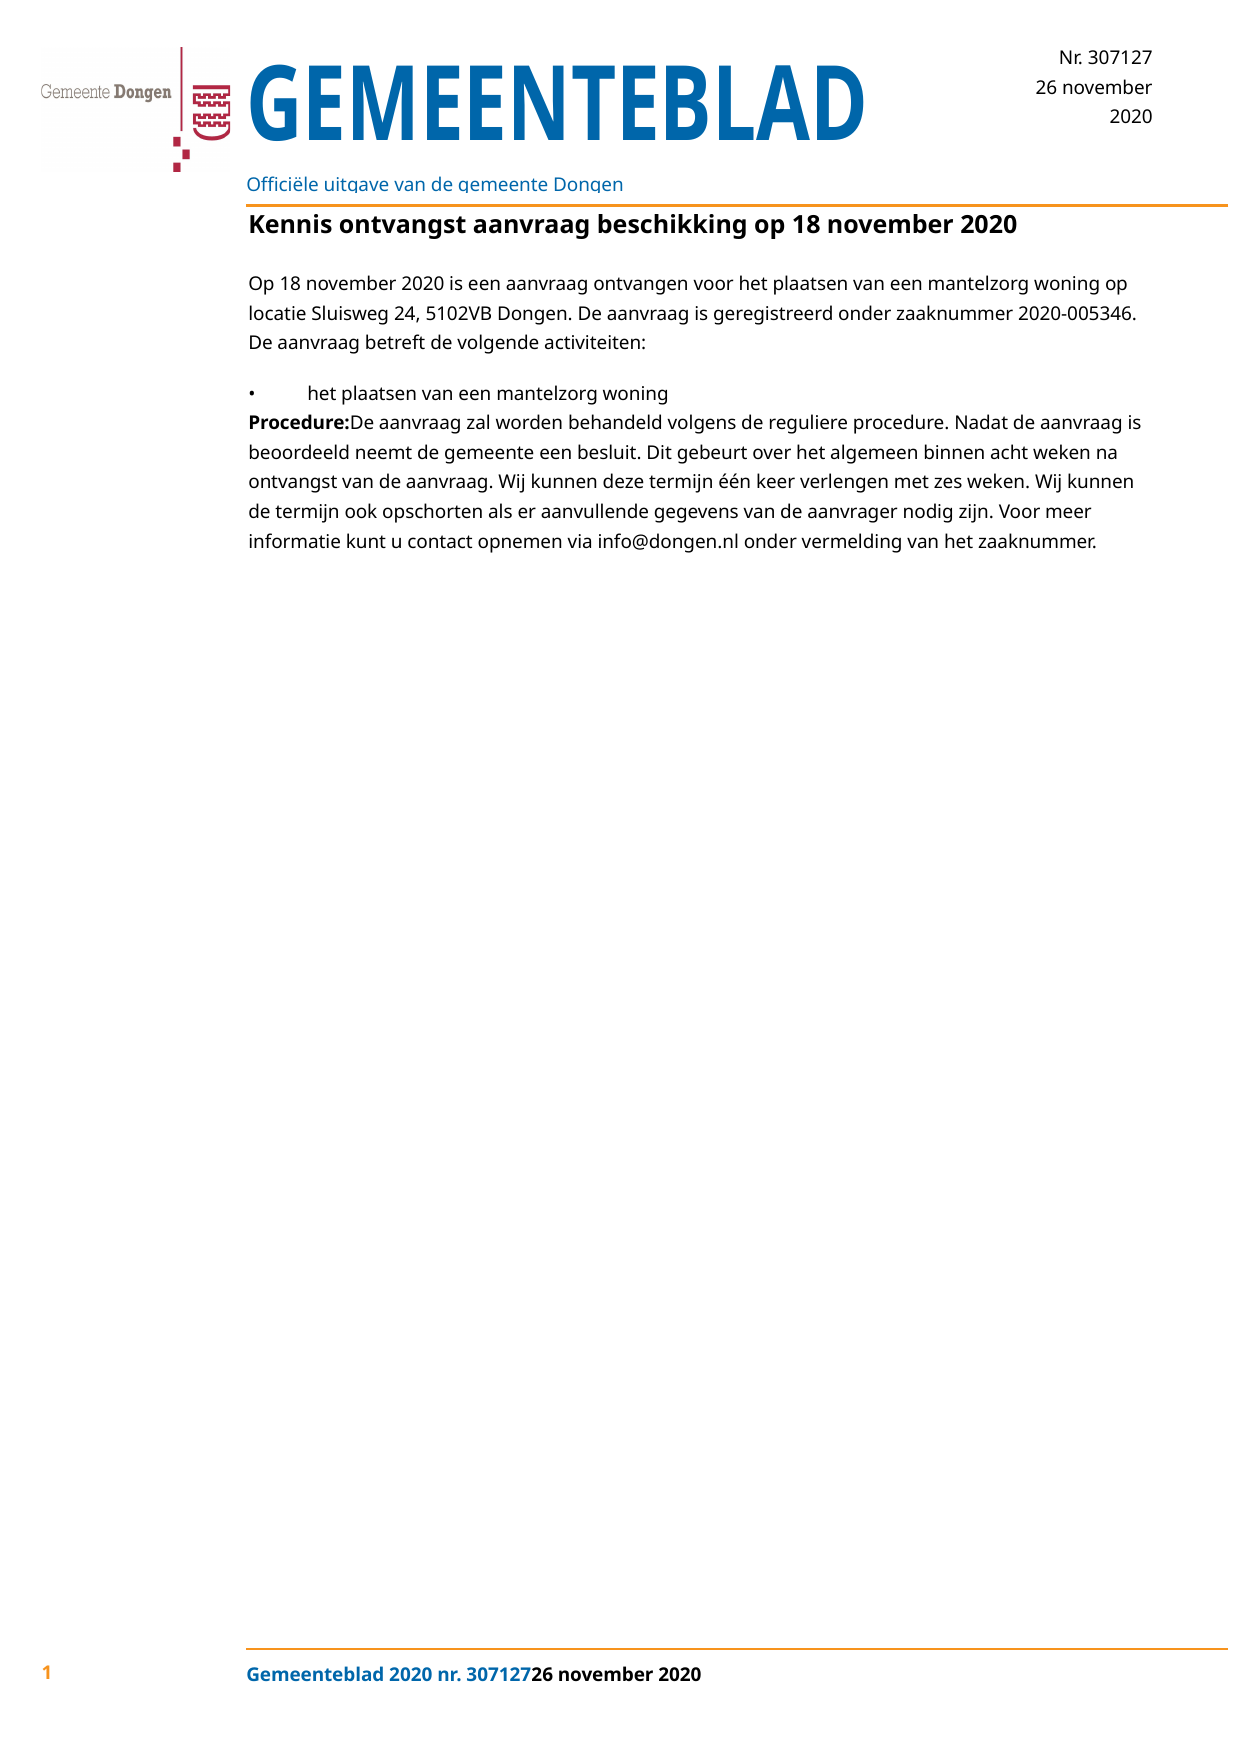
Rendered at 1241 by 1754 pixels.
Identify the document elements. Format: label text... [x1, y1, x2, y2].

list het plaatsen van een mantelzorg woning [248, 380, 1152, 406]
text Procedure:De aanvraag zal worden behandeld volgens de reguliere procedure. Nadat de aanvraag is beoordeeld neemt de gemeente een besluit. Dit gebeurt over het algemeen binnen acht weken na ontvangst van de aanvraag. Wij kunnen deze termijn één keer verlengen met zes weken. Wij kunnen de termijn ook opschorten als er aanvullende gegevens van de aanvrager nodig zijn. Voor meer informatie kunt u contact opnemen via info@dongen.nl onder vermelding van het zaaknummer. [248, 409, 1152, 553]
text Op 18 november 2020 is een aanvraag ontvangen voor het plaatsen van een mantelzorg woning op locatie Sluisweg 24, 5102VB Dongen. De aanvraag is geregistreerd onder zaaknummer 2020-005346. De aanvraag betreft de volgende activiteiten: [248, 270, 1152, 355]
picture [41, 47, 231, 172]
text Kennis ontvangst aanvraag beschikking op 18 november 2020 [248, 207, 1152, 241]
